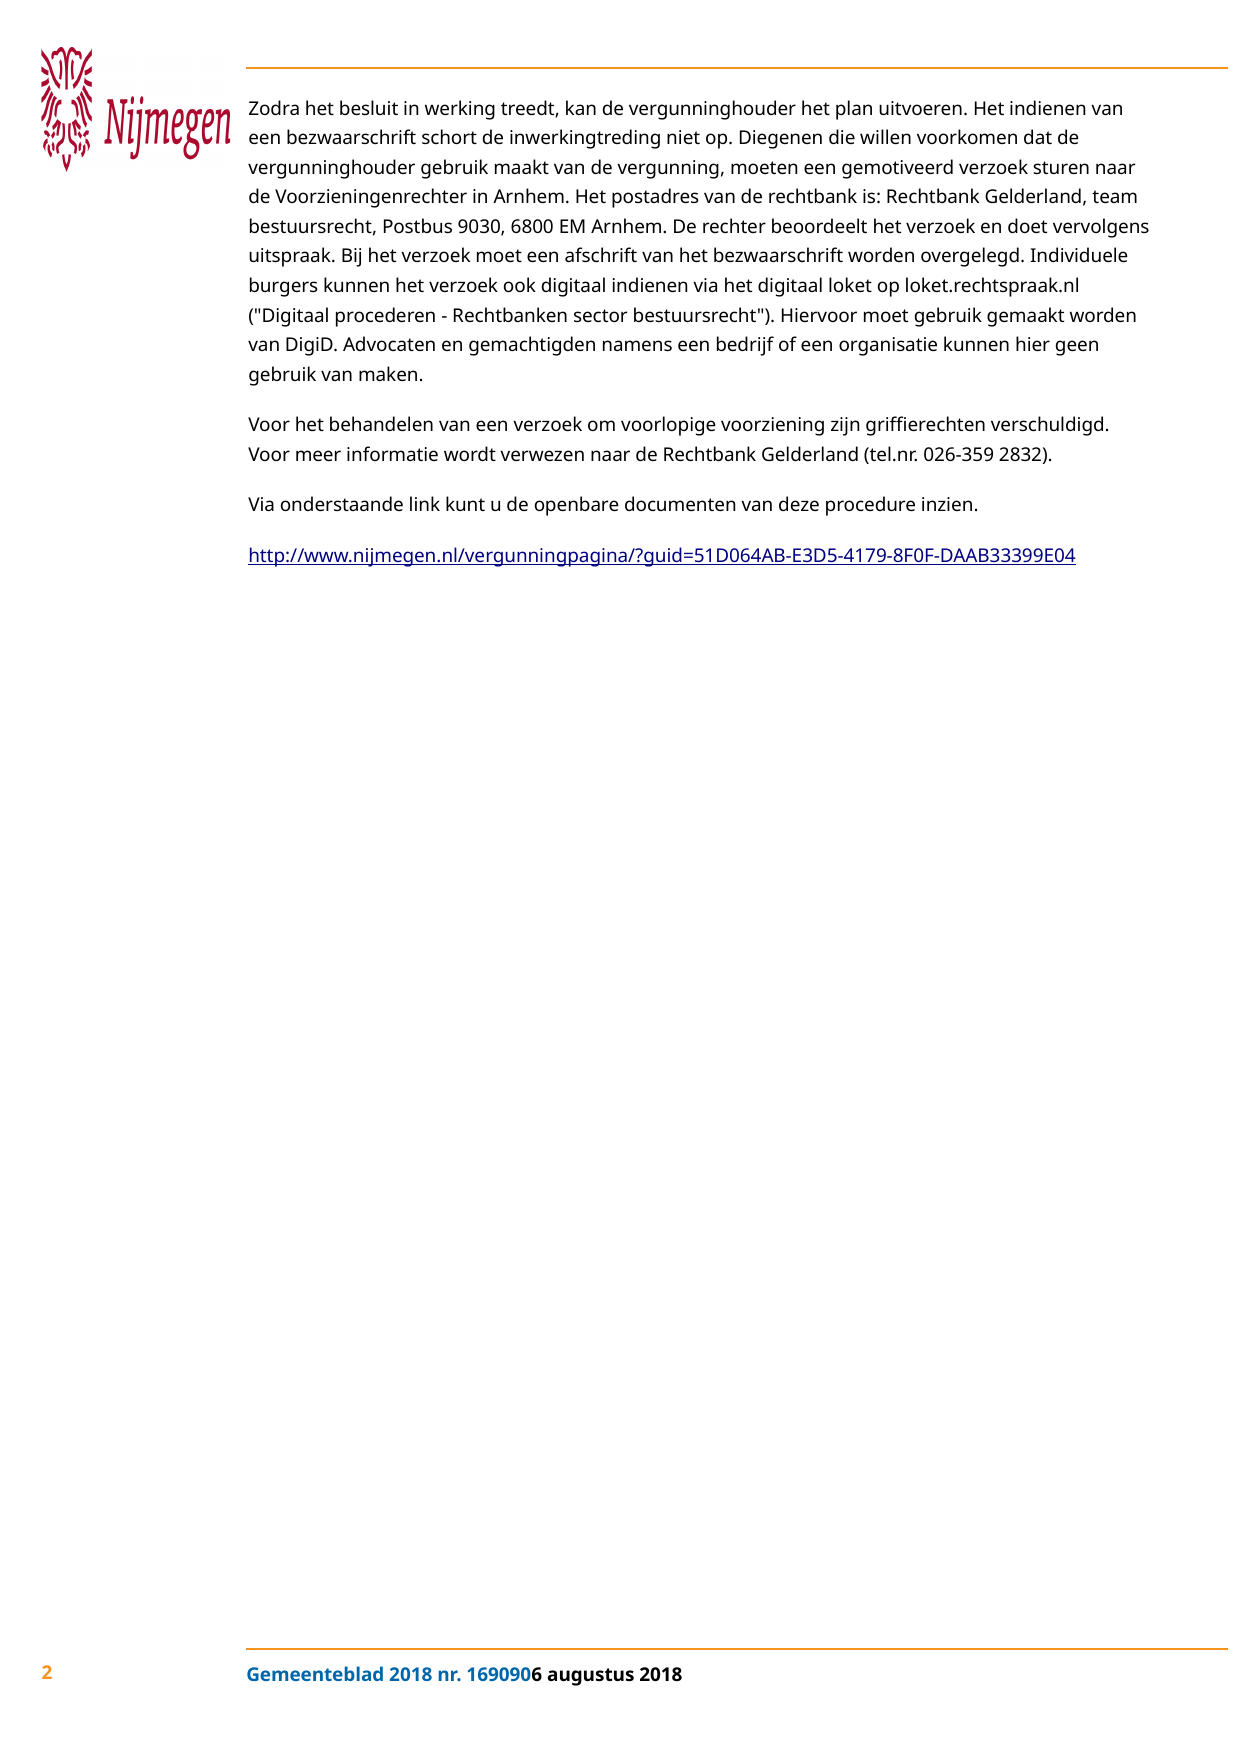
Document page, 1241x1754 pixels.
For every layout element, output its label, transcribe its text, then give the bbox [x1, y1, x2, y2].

text Via onderstaande link kunt u de openbare documenten van deze procedure inzien. [248, 491, 1152, 517]
picture [41, 47, 231, 172]
text Zodra het besluit in werking treedt, kan de vergunninghouder het plan uitvoeren. Het indienen van een bezwaarschrift schort de inwerkingtreding niet op. Diegenen die willen voorkomen dat de vergunninghouder gebruik maakt van de vergunning, moeten een gemotiveerd verzoek sturen naar de Voorzieningenrechter in Arnhem. Het postadres van de rechtbank is: Rechtbank Gelderland, team bestuursrecht, Postbus 9030, 6800 EM Arnhem. De rechter beoordeelt het verzoek en doet vervolgens uitspraak. Bij het verzoek moet een afschrift van het bezwaarschrift worden overgelegd. Individuele burgers kunnen het verzoek ook digitaal indienen via het digitaal loket op loket.rechtspraak.nl ("Digitaal procederen - Rechtbanken sector bestuursrecht"). Hiervoor moet gebruik gemaakt worden van DigiD. Advocaten en gemachtigden namens een bedrijf of een organisatie kunnen hier geen gebruik van maken. [248, 95, 1152, 387]
text http://www.nijmegen.nl/vergunningpagina/?guid=51D064AB-E3D5-4179-8F0F-DAAB33399E04 [248, 542, 1152, 568]
text Voor het behandelen van een verzoek om voorlopige voorziening zijn griffierechten verschuldigd. Voor meer informatie wordt verwezen naar de Rechtbank Gelderland (tel.nr. 026-359 2832). [248, 411, 1152, 467]
